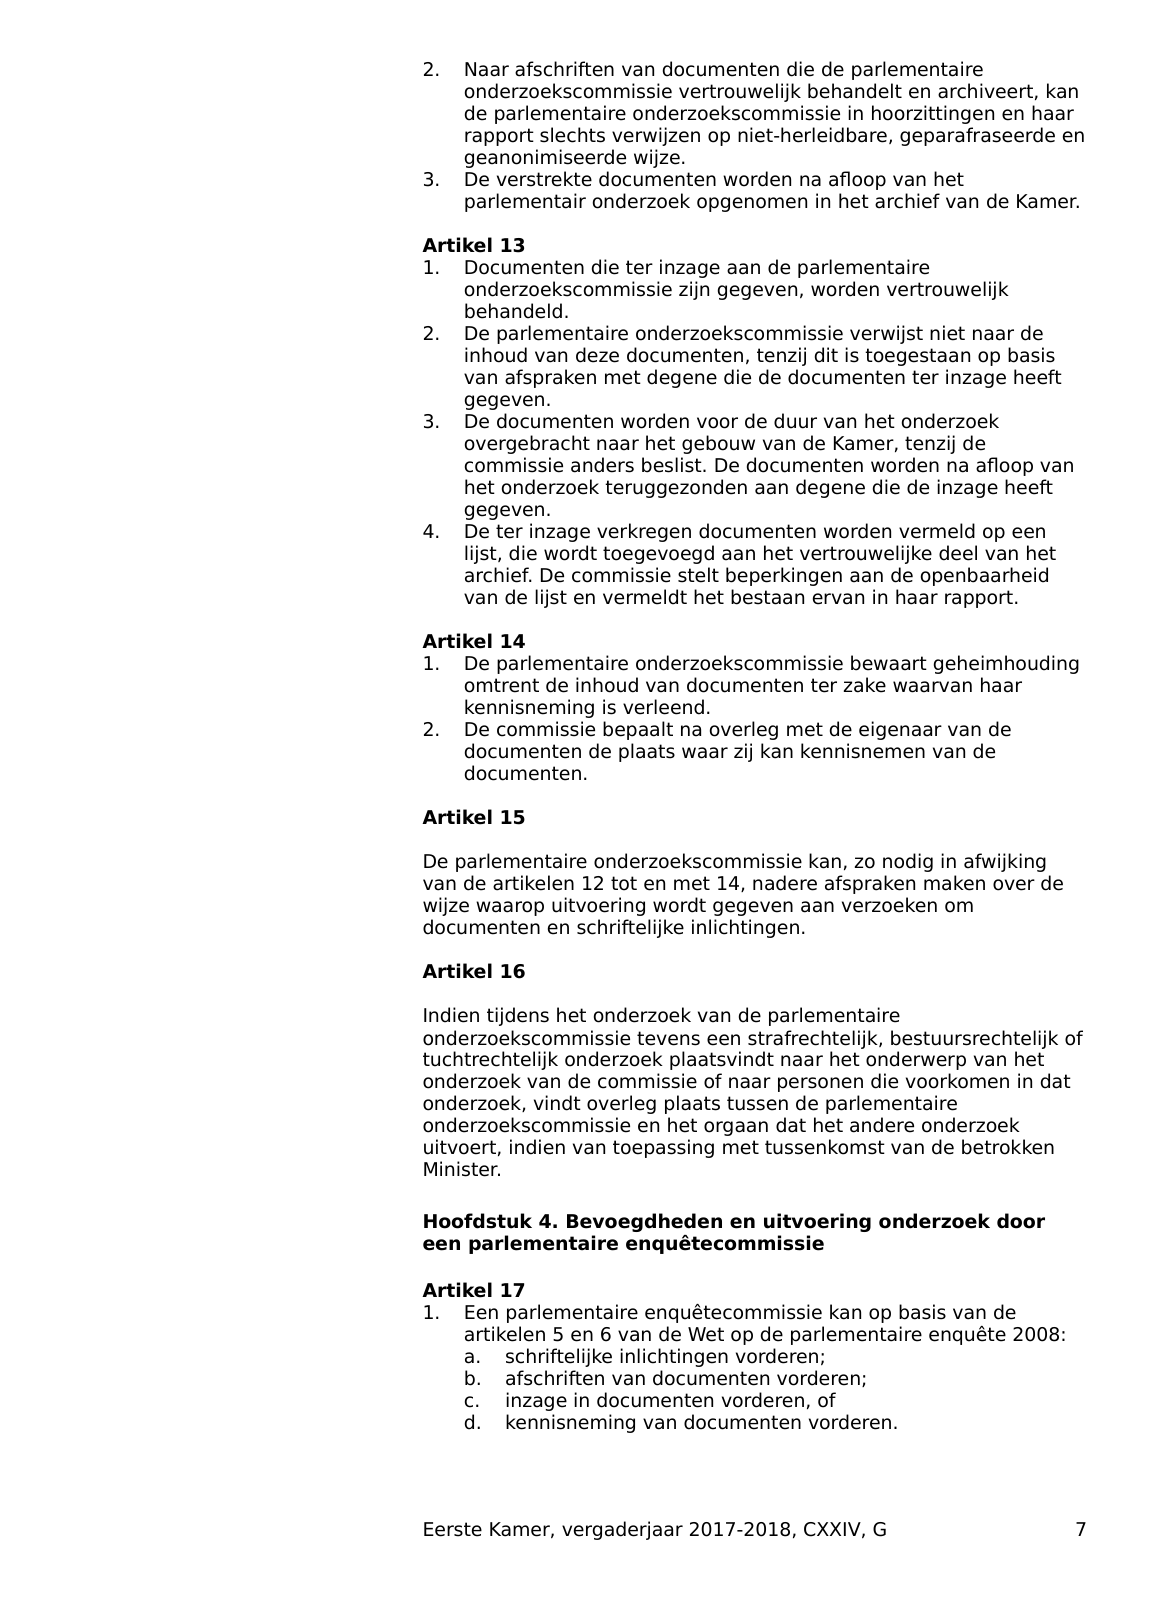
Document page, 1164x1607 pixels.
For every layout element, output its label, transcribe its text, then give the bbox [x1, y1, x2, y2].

text a. schriftelijke inlichtingen vorderen; [464, 1346, 1087, 1368]
text 1. Documenten die ter inzage aan de parlementaire onderzoekscommissie zijn gegeven, worden vertrouwelijk behandeld. [422, 257, 1087, 323]
subtitle Artikel 17 [422, 1280, 1087, 1302]
subtitle Artikel 16 [422, 961, 1087, 983]
text d. kennisneming van documenten vorderen. [464, 1412, 1087, 1434]
text 3. De documenten worden voor de duur van het onderzoek overgebracht naar het gebouw van de Kamer, tenzij de commissie anders beslist. De documenten worden na afloop van het onderzoek teruggezonden aan degene die de inzage heeft gegeven. [422, 411, 1087, 521]
subtitle Artikel 14 [422, 631, 1087, 653]
text De parlementaire onderzoekscommissie kan, zo nodig in afwijking van de artikelen 12 tot en met 14, nadere afspraken maken over de wijze waarop uitvoering wordt gegeven aan verzoeken om documenten en schriftelijke inlichtingen. [422, 851, 1087, 939]
text 3. De verstrekte documenten worden na afloop van het parlementair onderzoek opgenomen in het archief van de Kamer. [422, 169, 1087, 213]
text 2. De parlementaire onderzoekscommissie verwijst niet naar de inhoud van deze documenten, tenzij dit is toegestaan op basis van afspraken met degene die de documenten ter inzage heeft gegeven. [422, 323, 1087, 411]
text 1. De parlementaire onderzoekscommissie bewaart geheimhouding omtrent de inhoud van documenten ter zake waarvan haar kennisneming is verleend. [422, 653, 1087, 719]
text Indien tijdens het onderzoek van de parlementaire onderzoekscommissie tevens een strafrechtelijk, bestuursrechtelijk of tuchtrechtelijk onderzoek plaatsvindt naar het onderwerp van het onderzoek van de commissie of naar personen die voorkomen in dat onderzoek, vindt overleg plaats tussen de parlementaire onderzoekscommissie en het orgaan dat het andere onderzoek uitvoert, indien van toepassing met tussenkomst van de betrokken Minister. [422, 1005, 1087, 1181]
text 2. De commissie bepaalt na overleg met de eigenaar van de documenten de plaats waar zij kan kennisnemen van de documenten. [422, 719, 1087, 785]
subtitle Artikel 15 [422, 807, 1087, 829]
subtitle Hoofdstuk 4. Bevoegdheden en uitvoering onderzoek door een parlementaire enquêtecommissie [422, 1211, 1087, 1255]
text c. inzage in documenten vorderen, of [464, 1390, 1087, 1412]
subtitle Artikel 13 [422, 235, 1087, 257]
text 1. Een parlementaire enquêtecommissie kan op basis van de artikelen 5 en 6 van de Wet op de parlementaire enquête 2008: [422, 1302, 1087, 1346]
text 2. Naar afschriften van documenten die de parlementaire onderzoekscommissie vertrouwelijk behandelt en archiveert, kan de parlementaire onderzoekscommissie in hoorzittingen en haar rapport slechts verwijzen op niet-herleidbare, geparafraseerde en geanonimiseerde wijze. [422, 59, 1087, 169]
text 4. De ter inzage verkregen documenten worden vermeld op een lijst, die wordt toegevoegd aan het vertrouwelijke deel van het archief. De commissie stelt beperkingen aan de openbaarheid van de lijst en vermeldt het bestaan ervan in haar rapport. [422, 521, 1087, 609]
text b. afschriften van documenten vorderen; [464, 1368, 1087, 1390]
